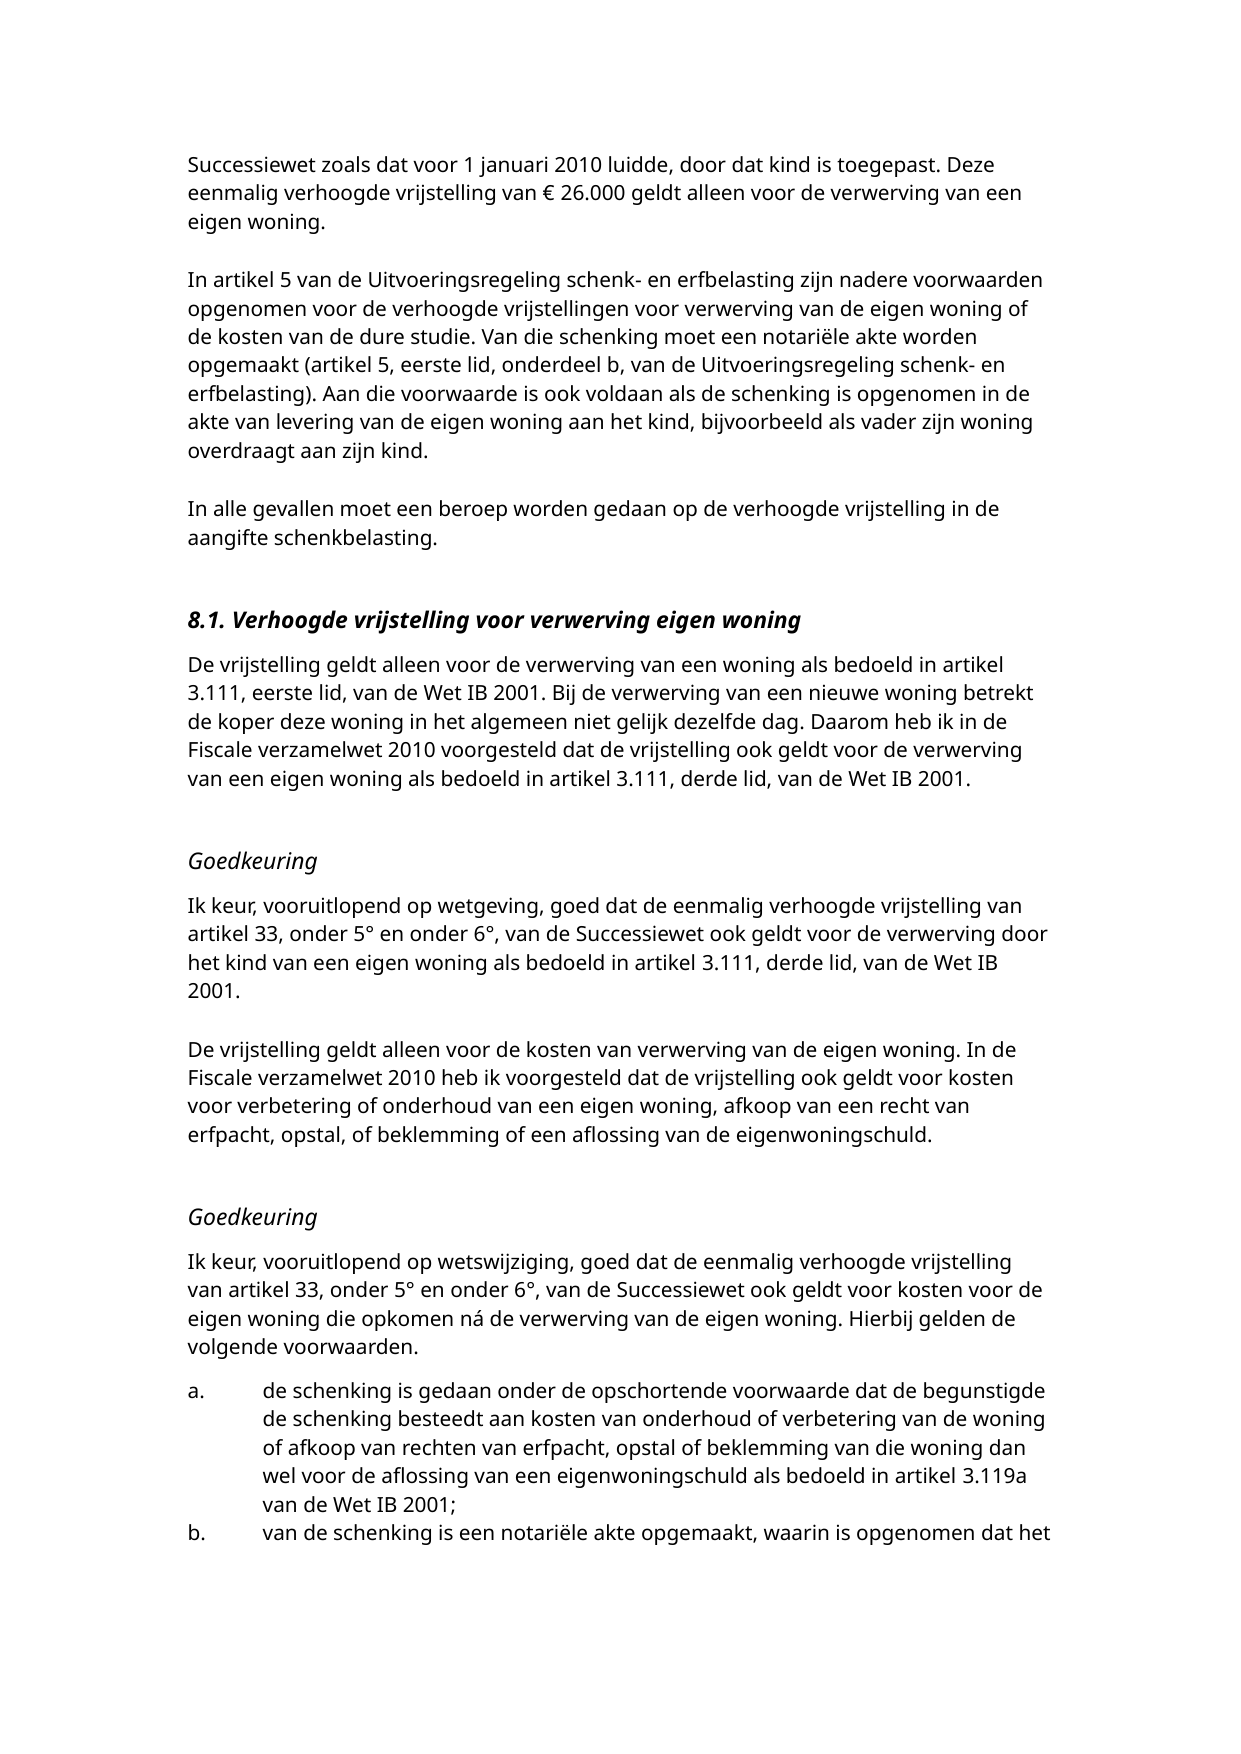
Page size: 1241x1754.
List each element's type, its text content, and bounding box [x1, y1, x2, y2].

text In alle gevallen moet een beroep worden gedaan op de verhoogde vrijstelling in de aangifte schenkbelasting. [187, 494, 1053, 551]
text De vrijstelling geldt alleen voor de kosten van verwerving van de eigen woning. In de Fiscale verzamelwet 2010 heb ik voorgesteld dat de vrijstelling ook geldt voor kosten voor verbetering of onderhoud van een eigen woning, afkoop van een recht van erfpacht, opstal, of beklemming of een aflossing van de eigenwoningschuld. [187, 1035, 1053, 1148]
list de schenking is gedaan onder de opschortende voorwaarde dat de begunstigde de schenking besteedt aan kosten van onderhoud of verbetering van de woning of afkoop van rechten van erfpacht, opstal of beklemming van die woning dan wel voor de aflossing van een eigenwoningschuld als bedoeld in artikel 3.119a van de Wet IB 2001; [187, 1376, 1053, 1518]
subtitle 8.1. Verhoogde vrijstelling voor verwerving eigen woning [187, 604, 1053, 635]
text In artikel 5 van de Uitvoeringsregeling schenk- en erfbelasting zijn nadere voorwaarden opgenomen voor de verhoogde vrijstellingen voor verwerving van de eigen woning of de kosten van de dure studie. Van die schenking moet een notariële akte worden opgemaakt (artikel 5, eerste lid, onderdeel b, van de Uitvoeringsregeling schenk- en erfbelasting). Aan die voorwaarde is ook voldaan als de schenking is opgenomen in de akte van levering van de eigen woning aan het kind, bijvoorbeeld als vader zijn woning overdraagt aan zijn kind. [187, 265, 1053, 464]
subtitle Goedkeuring [187, 1201, 1053, 1232]
text De vrijstelling geldt alleen voor de verwerving van een woning als bedoeld in artikel 3.111, eerste lid, van de Wet IB 2001. Bij de verwerving van een nieuwe woning betrekt de koper deze woning in het algemeen niet gelijk dezelfde dag. Daarom heb ik in de Fiscale verzamelwet 2010 voorgesteld dat de vrijstelling ook geldt voor de verwerving van een eigen woning als bedoeld in artikel 3.111, derde lid, van de Wet IB 2001. [187, 650, 1053, 792]
text Ik keur, vooruitlopend op wetgeving, goed dat de eenmalig verhoogde vrijstelling van artikel 33, onder 5° en onder 6°, van de Successiewet ook geldt voor de verwerving door het kind van een eigen woning als bedoeld in artikel 3.111, derde lid, van de Wet IB 2001. [187, 891, 1053, 1005]
text Ik keur, vooruitlopend op wetswijziging, goed dat de eenmalig verhoogde vrijstelling van artikel 33, onder 5° en onder 6°, van de Successiewet ook geldt voor kosten voor de eigen woning die opkomen ná de verwerving van de eigen woning. Hierbij gelden de volgende voorwaarden. [187, 1247, 1053, 1361]
subtitle Goedkeuring [187, 845, 1053, 876]
text Successiewet zoals dat voor 1 januari 2010 luidde, door dat kind is toegepast. Deze eenmalig verhoogde vrijstelling van € 26.000 geldt alleen voor de verwerving van een eigen woning. [187, 150, 1053, 235]
list van de schenking is een notariële akte opgemaakt, waarin is opgenomen dat het [187, 1518, 1053, 1547]
